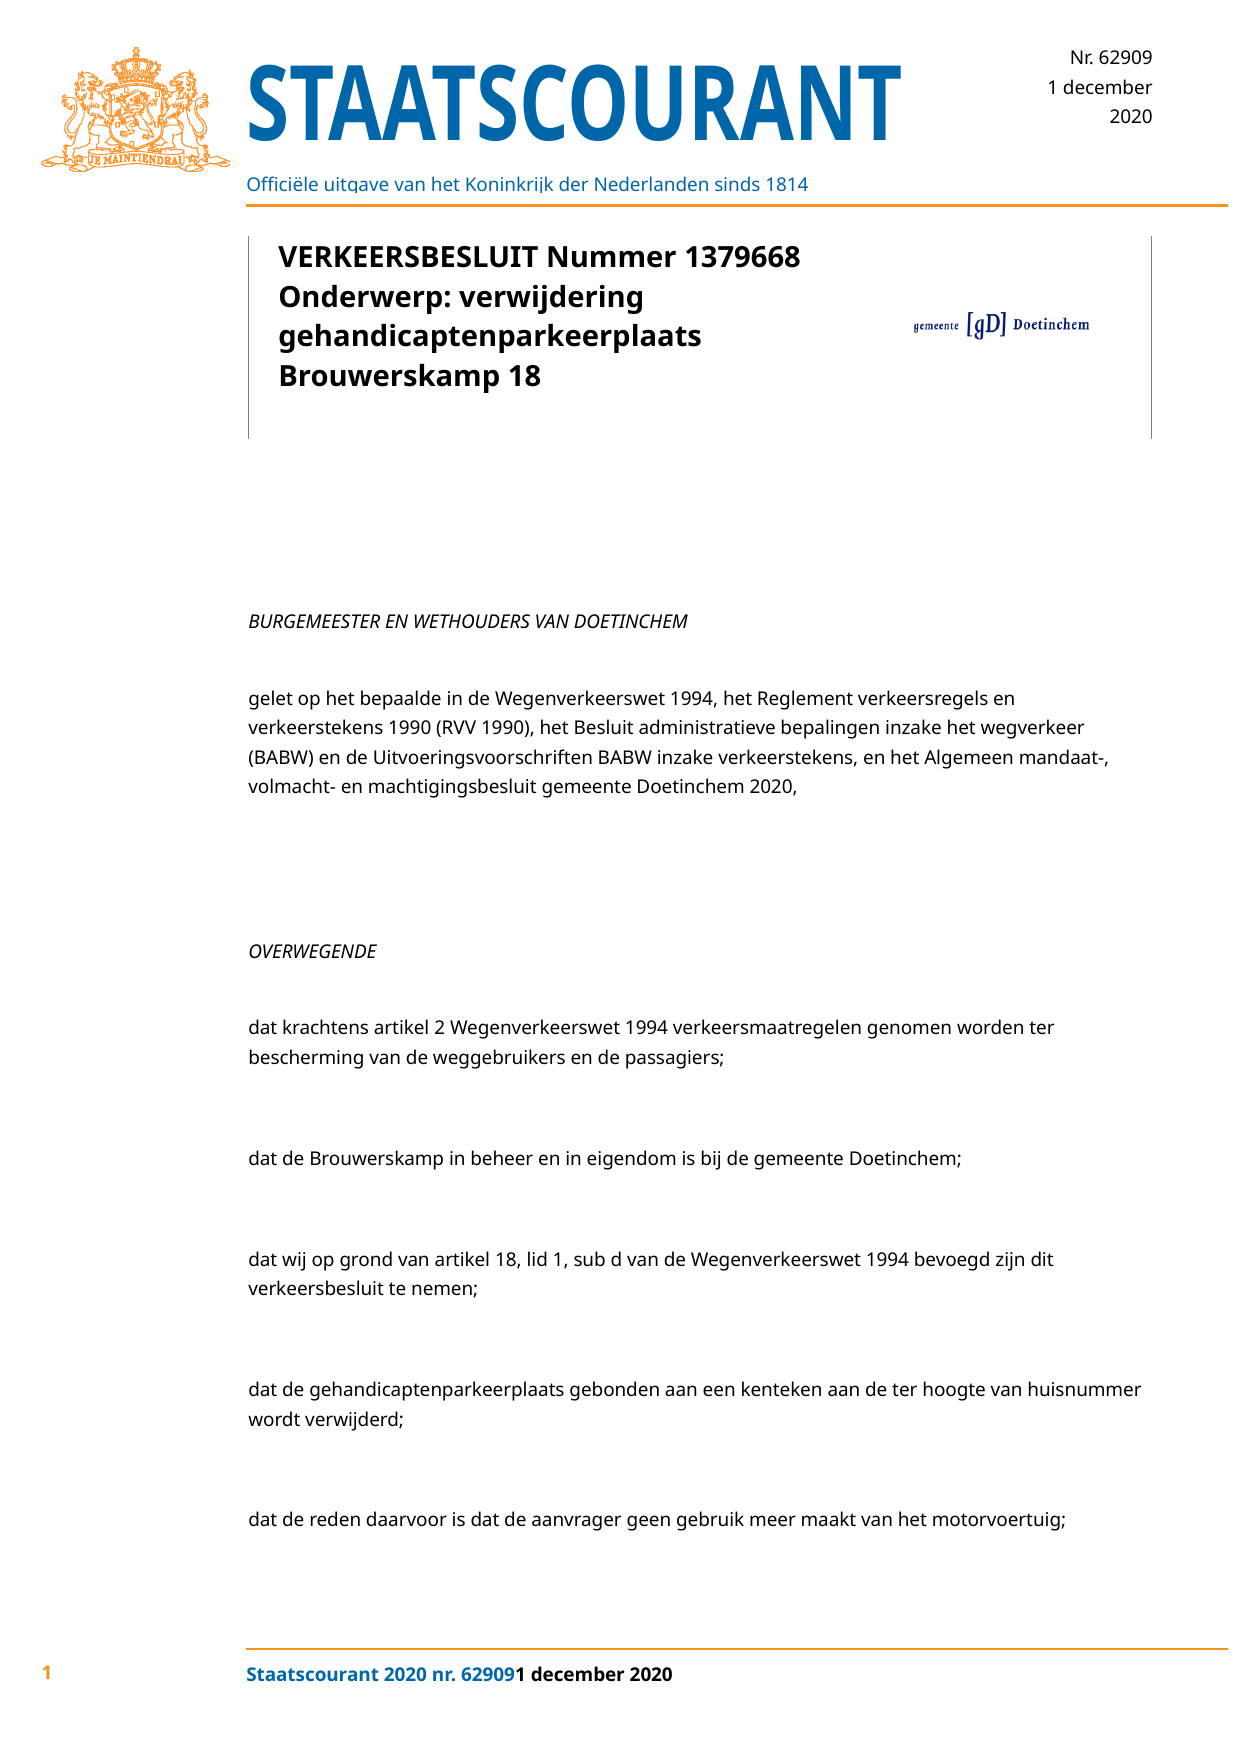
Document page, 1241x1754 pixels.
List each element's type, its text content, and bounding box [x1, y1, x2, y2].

text dat de gehandicaptenparkeerplaats gebonden aan een kenteken aan de ter hoogte van huisnummer wordt verwijderd; [248, 1376, 1152, 1432]
picture [41, 47, 231, 172]
text gelet op het bepaalde in de Wegenverkeerswet 1994, het Reglement verkeersregels en verkeerstekens 1990 (RVV 1990), het Besluit administratieve bepalingen inzake het wegverkeer (BABW) en de Uitvoeringsvoorschriften BABW inzake verkeerstekens, en het Algemeen mandaat-, volmacht- en machtigingsbesluit gemeente Doetinchem 2020, [248, 685, 1152, 799]
table_header VERKEERSBESLUIT Nummer 1379668 Onderwerp: verwijdering gehandicaptenparkeerplaats Brouwerskamp 18 [249, 236, 850, 439]
text dat krachtens artikel 2 Wegenverkeerswet 1994 verkeersmaatregelen genomen worden ter bescherming van de weggebruikers en de passagiers; [248, 1014, 1152, 1070]
text dat wij op grond van artikel 18, lid 1, sub d van de Wegenverkeerswet 1994 bevoegd zijn dit verkeersbesluit te nemen; [248, 1246, 1152, 1301]
text BURGEMEESTER EN WETHOUDERS VAN DOETINCHEM [248, 609, 1152, 634]
text dat de Brouwerskamp in beheer en in eigendom is bij de gemeente Doetinchem; [248, 1145, 1152, 1171]
picture [912, 236, 1090, 414]
text dat de reden daarvoor is dat de aanvrager geen gebruik meer maakt van het motorvoertuig; [248, 1507, 1152, 1532]
table_header [1090, 236, 1151, 413]
table_header [850, 414, 1151, 439]
table_header [850, 236, 912, 413]
text OVERWEGENDE [248, 938, 1152, 964]
